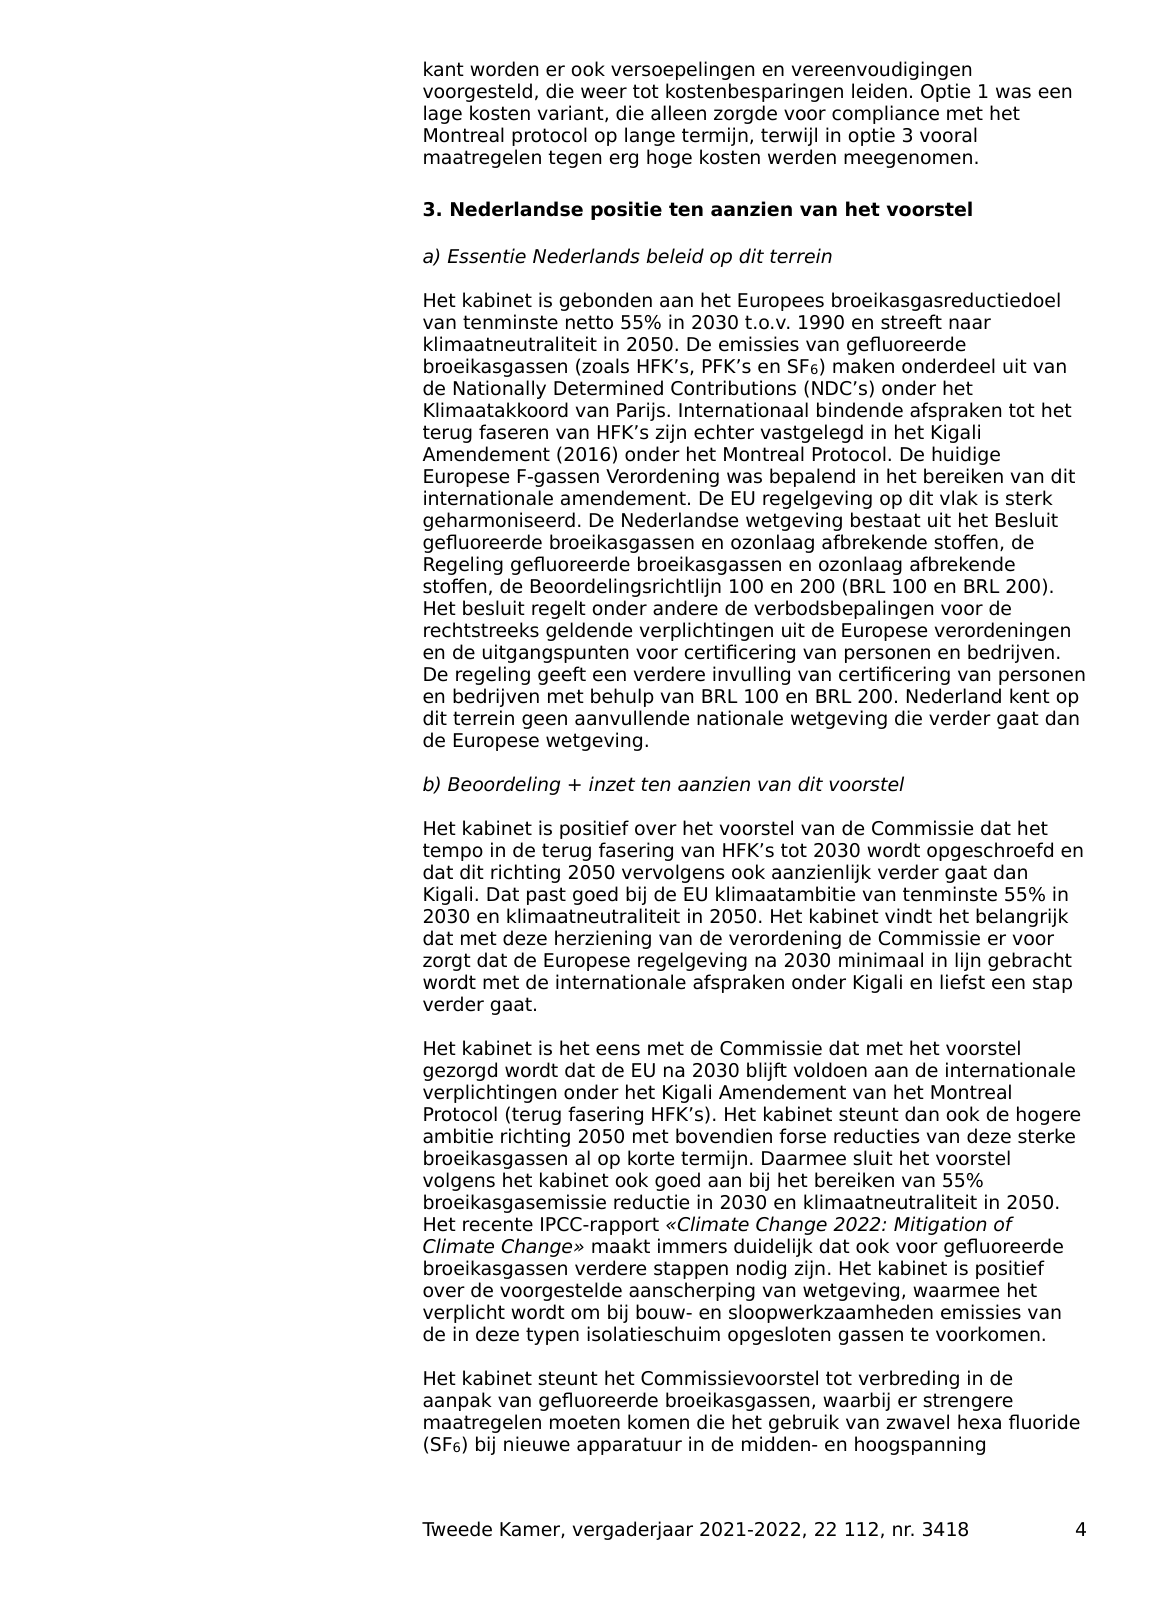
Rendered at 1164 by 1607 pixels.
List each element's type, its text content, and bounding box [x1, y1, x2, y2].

text Het kabinet steunt het Commissievoorstel tot verbreding in de aanpak van gefluoreerde broeikasgassen, waarbij er strengere maatregelen moeten komen die het gebruik van zwavel hexa fluoride (SF6) bij nieuwe apparatuur in de midden- en hoogspanning [422, 1368, 1087, 1456]
subtitle b) Beoordeling + inzet ten aanzien van dit voorstel [422, 774, 1087, 796]
text Het kabinet is gebonden aan het Europees broeikasgasreductiedoel van tenminste netto 55% in 2030 t.o.v. 1990 en streeft naar klimaatneutraliteit in 2050. De emissies van gefluoreerde broeikasgassen (zoals HFK’s, PFK’s en SF6) maken onderdeel uit van de Nationally Determined Contributions (NDC’s) onder het Klimaatakkoord van Parijs. Internationaal bindende afspraken tot het terug faseren van HFK’s zijn echter vastgelegd in het Kigali Amendement (2016) onder het Montreal Protocol. De huidige Europese F-gassen Verordening was bepalend in het bereiken van dit internationale amendement. De EU regelgeving op dit vlak is sterk geharmoniseerd. De Nederlandse wetgeving bestaat uit het Besluit gefluoreerde broeikasgassen en ozonlaag afbrekende stoffen, de Regeling gefluoreerde broeikasgassen en ozonlaag afbrekende stoffen, de Beoordelingsrichtlijn 100 en 200 (BRL 100 en BRL 200). Het besluit regelt onder andere de verbodsbepalingen voor de rechtstreeks geldende verplichtingen uit de Europese verordeningen en de uitgangspunten voor certificering van personen en bedrijven. De regeling geeft een verdere invulling van certificering van personen en bedrijven met behulp van BRL 100 en BRL 200. Nederland kent op dit terrein geen aanvullende nationale wetgeving die verder gaat dan de Europese wetgeving. [422, 290, 1087, 752]
subtitle a) Essentie Nederlands beleid op dit terrein [422, 246, 1087, 268]
text kant worden er ook versoepelingen en vereenvoudigingen voorgesteld, die weer tot kostenbesparingen leiden. Optie 1 was een lage kosten variant, die alleen zorgde voor compliance met het Montreal protocol op lange termijn, terwijl in optie 3 vooral maatregelen tegen erg hoge kosten werden meegenomen. [422, 59, 1087, 169]
text Het kabinet is het eens met de Commissie dat met het voorstel gezorgd wordt dat de EU na 2030 blijft voldoen aan de internationale verplichtingen onder het Kigali Amendement van het Montreal Protocol (terug fasering HFK’s). Het kabinet steunt dan ook de hogere ambitie richting 2050 met bovendien forse reducties van deze sterke broeikasgassen al op korte termijn. Daarmee sluit het voorstel volgens het kabinet ook goed aan bij het bereiken van 55% broeikasgasemissie reductie in 2030 en klimaatneutraliteit in 2050. Het recente IPCC-rapport «Climate Change 2022: Mitigation of Climate Change» maakt immers duidelijk dat ook voor gefluoreerde broeikasgassen verdere stappen nodig zijn. Het kabinet is positief over de voorgestelde aanscherping van wetgeving, waarmee het verplicht wordt om bij bouw- en sloopwerkzaamheden emissies van de in deze typen isolatieschuim opgesloten gassen te voorkomen. [422, 1038, 1087, 1346]
subtitle 3. Nederlandse positie ten aanzien van het voorstel [422, 199, 1087, 221]
text Het kabinet is positief over het voorstel van de Commissie dat het tempo in de terug fasering van HFK’s tot 2030 wordt opgeschroefd en dat dit richting 2050 vervolgens ook aanzienlijk verder gaat dan Kigali. Dat past goed bij de EU klimaatambitie van tenminste 55% in 2030 en klimaatneutraliteit in 2050. Het kabinet vindt het belangrijk dat met deze herziening van de verordening de Commissie er voor zorgt dat de Europese regelgeving na 2030 minimaal in lijn gebracht wordt met de internationale afspraken onder Kigali en liefst een stap verder gaat. [422, 818, 1087, 1016]
